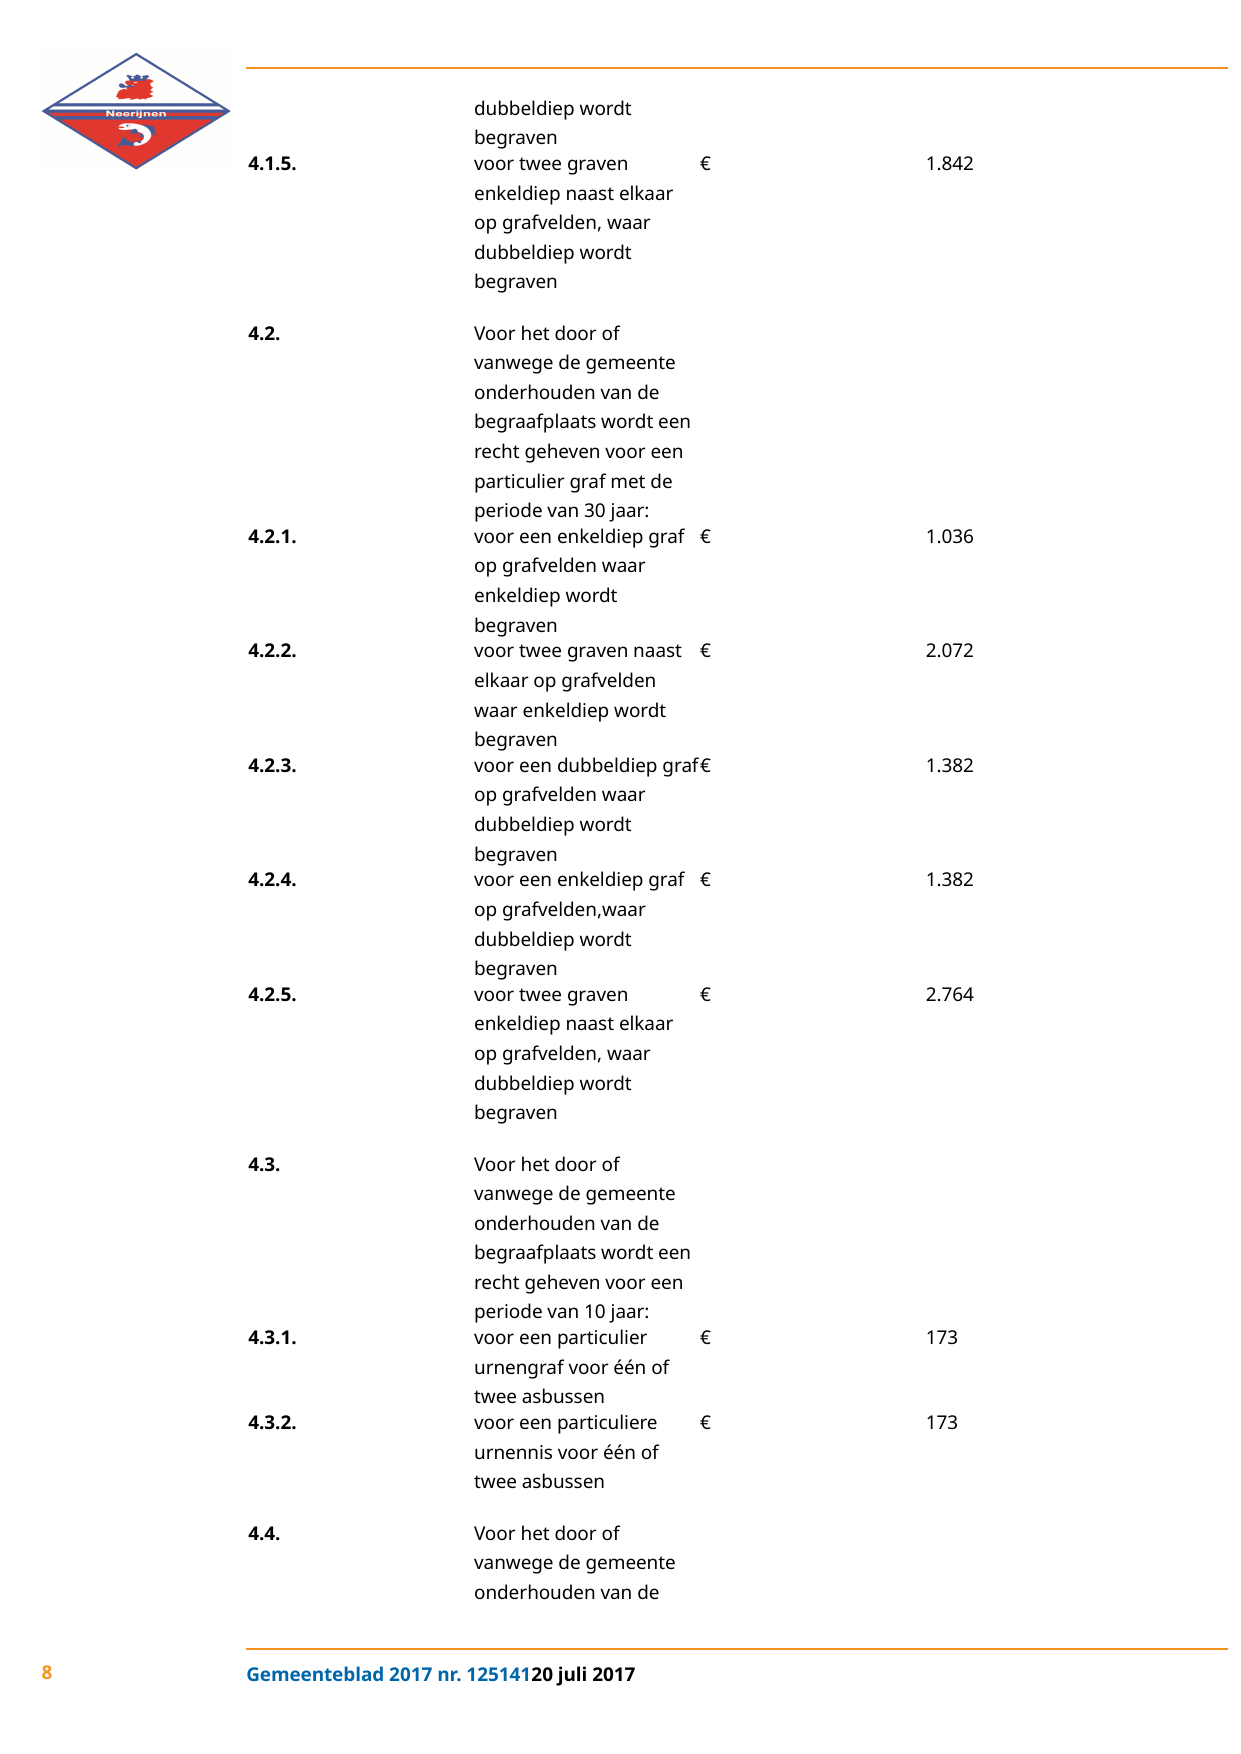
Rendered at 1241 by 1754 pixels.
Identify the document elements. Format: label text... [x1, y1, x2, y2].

table_cell Voor het door of vanwege de gemeente onderhouden van de begraafplaats wordt een recht geheven voor een particulier graf met de periode van 30 jaar: [474, 320, 700, 523]
table_cell [926, 1520, 1152, 1605]
table_cell € [700, 523, 926, 638]
table_cell voor een enkeldiep graf op grafvelden,waar dubbeldiep wordt begraven [474, 867, 700, 981]
table_cell [700, 1494, 926, 1520]
table_cell 2.072 [926, 638, 1152, 752]
table_cell voor twee graven enkeldiep naast elkaar op grafvelden, waar dubbeldiep wordt begraven [474, 981, 700, 1125]
table_cell Voor het door of vanwege de gemeente onderhouden van de begraafplaats wordt een recht geheven voor een periode van 10 jaar: [474, 1151, 700, 1324]
table_cell [248, 294, 474, 320]
table_cell voor een enkeldiep graf op grafvelden waar enkeldiep wordt begraven [474, 523, 700, 638]
table_cell 4.1.5. [248, 150, 474, 294]
table_cell € [700, 1409, 926, 1494]
table_cell [248, 95, 474, 150]
table_cell 1.036 [926, 523, 1152, 638]
table_cell voor een particuliere urnennis voor één of twee asbussen [474, 1409, 700, 1494]
table_cell [474, 294, 700, 320]
table_cell 4.2.5. [248, 981, 474, 1125]
table_cell [700, 1520, 926, 1605]
table_cell 2.764 [926, 981, 1152, 1125]
table_cell € [700, 981, 926, 1125]
table_cell [700, 1151, 926, 1324]
table_cell € [700, 752, 926, 867]
table_cell 173 [926, 1325, 1152, 1409]
table_cell 1.382 [926, 867, 1152, 981]
table_cell 4.2.1. [248, 523, 474, 638]
table_cell [700, 320, 926, 523]
table_cell voor twee graven naast elkaar op grafvelden waar enkeldiep wordt begraven [474, 638, 700, 752]
table_cell voor een dubbeldiep graf op grafvelden waar dubbeldiep wordt begraven [474, 752, 700, 867]
table_cell 4.2.4. [248, 867, 474, 981]
table_cell 173 [926, 1409, 1152, 1494]
table_cell [700, 1125, 926, 1151]
table_cell [700, 95, 926, 150]
table_cell € [700, 867, 926, 981]
table_cell € [700, 638, 926, 752]
table_cell [926, 95, 1152, 150]
table_cell [926, 320, 1152, 523]
table_cell voor een particulier urnengraf voor één of twee asbussen [474, 1325, 700, 1409]
table_cell 4.2.3. [248, 752, 474, 867]
table_cell 4.3.1. [248, 1325, 474, 1409]
table_cell [248, 1494, 474, 1520]
table_cell 1.382 [926, 752, 1152, 867]
table_cell [926, 1125, 1152, 1151]
table_cell 4.4. [248, 1520, 474, 1605]
table_cell € [700, 1325, 926, 1409]
table_cell 4.3.2. [248, 1409, 474, 1494]
table_cell 4.3. [248, 1151, 474, 1324]
table_cell [248, 1125, 474, 1151]
table_cell [926, 294, 1152, 320]
table_cell [474, 1125, 700, 1151]
table_cell [474, 1494, 700, 1520]
table_cell [700, 294, 926, 320]
table_cell 1.842 [926, 150, 1152, 294]
table_cell 4.2. [248, 320, 474, 523]
table_cell dubbeldiep wordt begraven [474, 95, 700, 150]
table_cell 4.2.2. [248, 638, 474, 752]
table_cell voor twee graven enkeldiep naast elkaar op grafvelden, waar dubbeldiep wordt begraven [474, 150, 700, 294]
table_cell [926, 1151, 1152, 1324]
picture [41, 47, 231, 172]
table_cell [926, 1494, 1152, 1520]
table_cell Voor het door of vanwege de gemeente onderhouden van de [474, 1520, 700, 1605]
table_cell € [700, 150, 926, 294]
